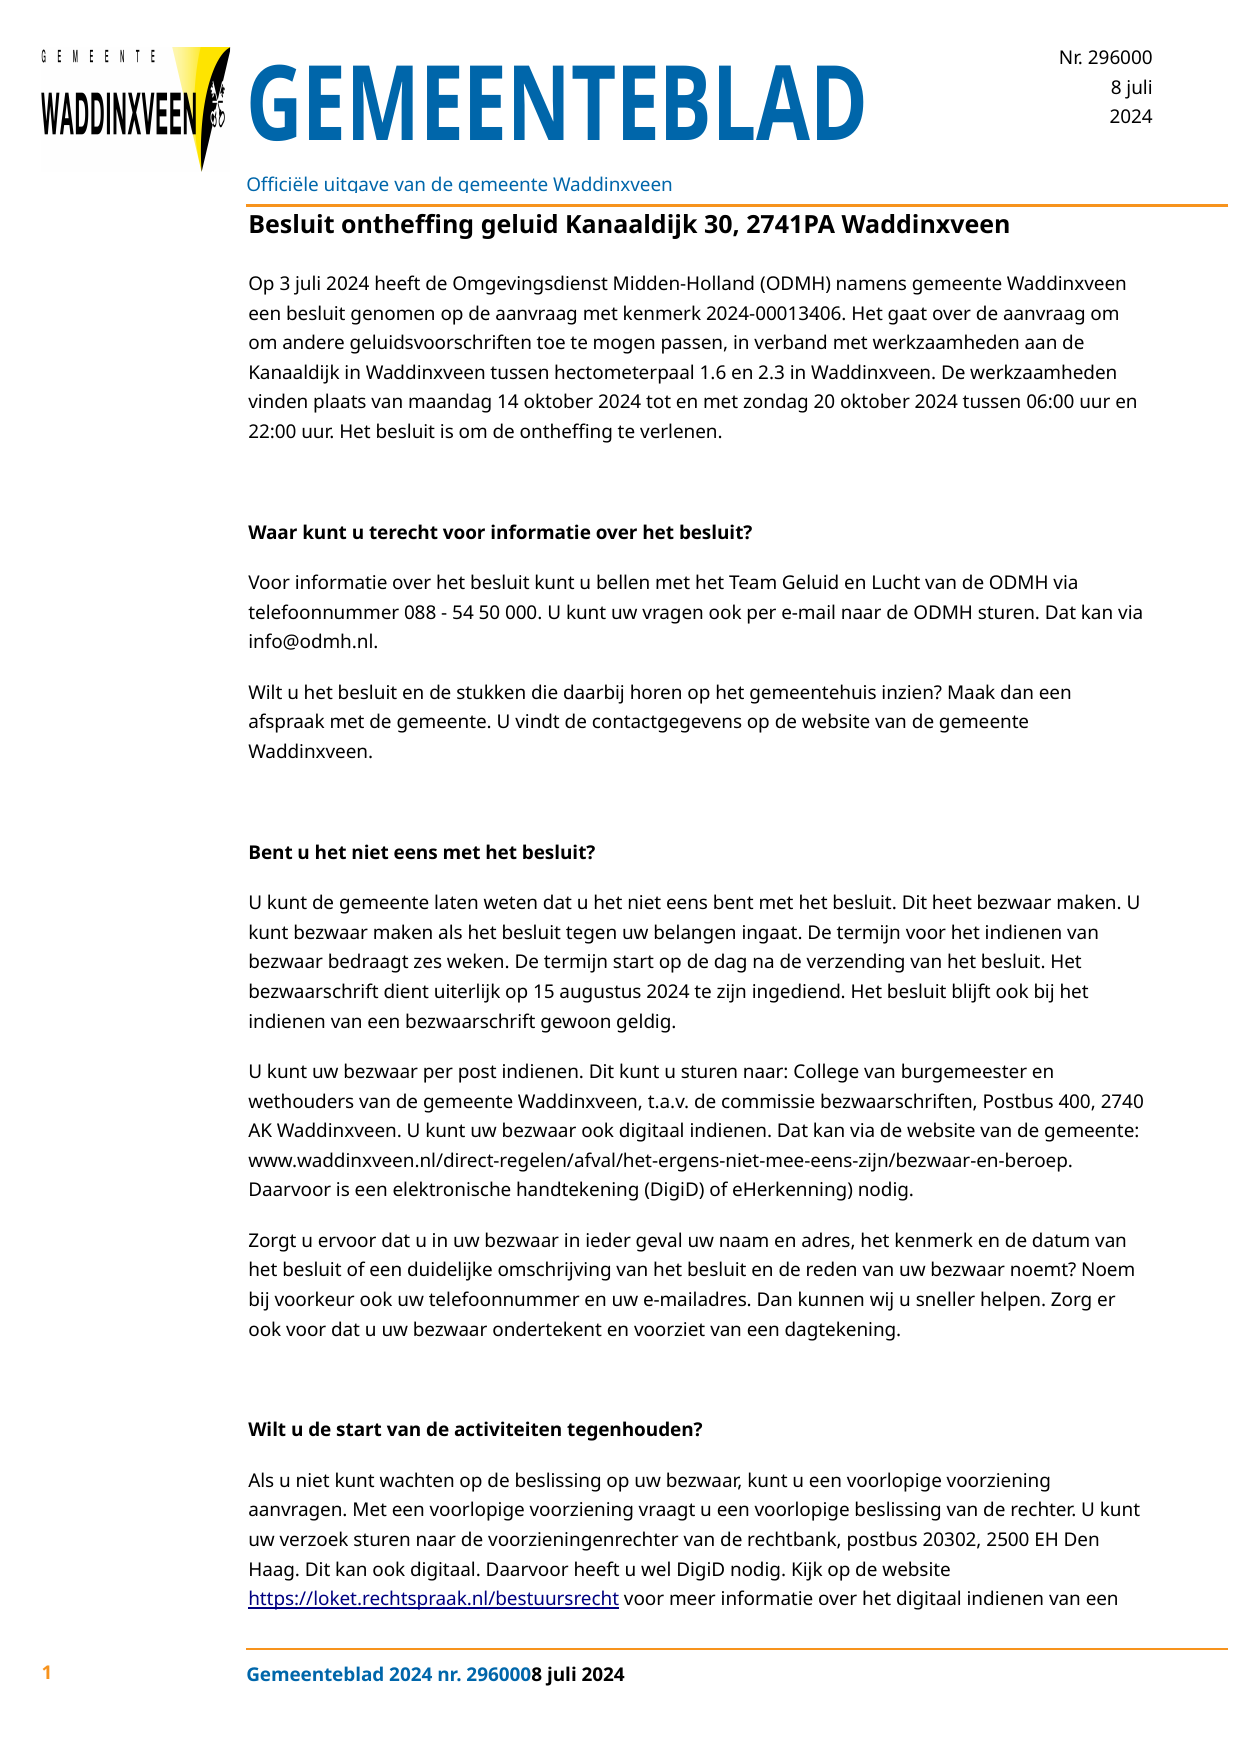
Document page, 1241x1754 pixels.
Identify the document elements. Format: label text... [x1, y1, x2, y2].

text U kunt uw bezwaar per post indienen. Dit kunt u sturen naar: College van burgemeester en wethouders van de gemeente Waddinxveen, t.a.v. de commissie bezwaarschriften, Postbus 400, 2740 AK Waddinxveen. U kunt uw bezwaar ook digitaal indienen. Dat kan via de website van de gemeente: www.waddinxveen.nl/direct-regelen/afval/het-ergens-niet-mee-eens-zijn/bezwaar-en-beroep. Daarvoor is een elektronische handtekening (DigiD) of eHerkenning) nodig. [248, 1058, 1152, 1202]
text Zorgt u ervoor dat u in uw bezwaar in ieder geval uw naam en adres, het kenmerk en de datum van het besluit of een duidelijke omschrijving van het besluit en de reden van uw bezwaar noemt? Noem bij voorkeur ook uw telefoonnummer en uw e-mailadres. Dan kunnen wij u sneller helpen. Zorg er ook voor dat u uw bezwaar ondertekent en voorziet van een dagtekening. [248, 1227, 1152, 1341]
text Bent u het niet eens met het besluit? [248, 839, 1152, 865]
text Op 3 juli 2024 heeft de Omgevingsdienst Midden-Holland (ODMH) namens gemeente Waddinxveen een besluit genomen op de aanvraag met kenmerk 2024-00013406. Het gaat over de aanvraag om om andere geluidsvoorschriften toe te mogen passen, in verband met werkzaamheden aan de Kanaaldijk in Waddinxveen tussen hectometerpaal 1.6 en 2.3 in Waddinxveen. De werkzaamheden vinden plaats van maandag 14 oktober 2024 tot en met zondag 20 oktober 2024 tussen 06:00 uur en 22:00 uur. Het besluit is om de ontheffing te verlenen. [248, 270, 1152, 444]
text Besluit ontheffing geluid Kanaaldijk 30, 2741PA Waddinxveen [248, 207, 1152, 241]
text Waar kunt u terecht voor informatie over het besluit? [248, 519, 1152, 545]
picture [41, 47, 231, 172]
text Wilt u de start van de activiteiten tegenhouden? [248, 1417, 1152, 1442]
text U kunt de gemeente laten weten dat u het niet eens bent met het besluit. Dit heet bezwaar maken. U kunt bezwaar maken als het besluit tegen uw belangen ingaat. De termijn voor het indienen van bezwaar bedraagt zes weken. De termijn start op de dag na de verzending van het besluit. Het bezwaarschrift dient uiterlijk op 15 augustus 2024 te zijn ingediend. Het besluit blijft ook bij het indienen van een bezwaarschrift gewoon geldig. [248, 889, 1152, 1033]
text Wilt u het besluit en de stukken die daarbij horen op het gemeentehuis inzien? Maak dan een afspraak met de gemeente. U vindt de contactgegevens op de website van de gemeente Waddinxveen. [248, 679, 1152, 764]
text Als u niet kunt wachten op de beslissing op uw bezwaar, kunt u een voorlopige voorziening aanvragen. Met een voorlopige voorziening vraagt u een voorlopige beslissing van de rechter. U kunt uw verzoek sturen naar de voorzieningenrechter van de rechtbank, postbus 20302, 2500 EH Den Haag. Dit kan ook digitaal. Daarvoor heeft u wel DigiD nodig. Kijk op de website https://loket.rechtspraak.nl/bestuursrecht voor meer informatie over het digitaal indienen van een [248, 1467, 1152, 1611]
text Voor informatie over het besluit kunt u bellen met het Team Geluid en Lucht van de ODMH via telefoonnummer 088 - 54 50 000. U kunt uw vragen ook per e-mail naar de ODMH sturen. Dat kan via info@odmh.nl. [248, 569, 1152, 654]
